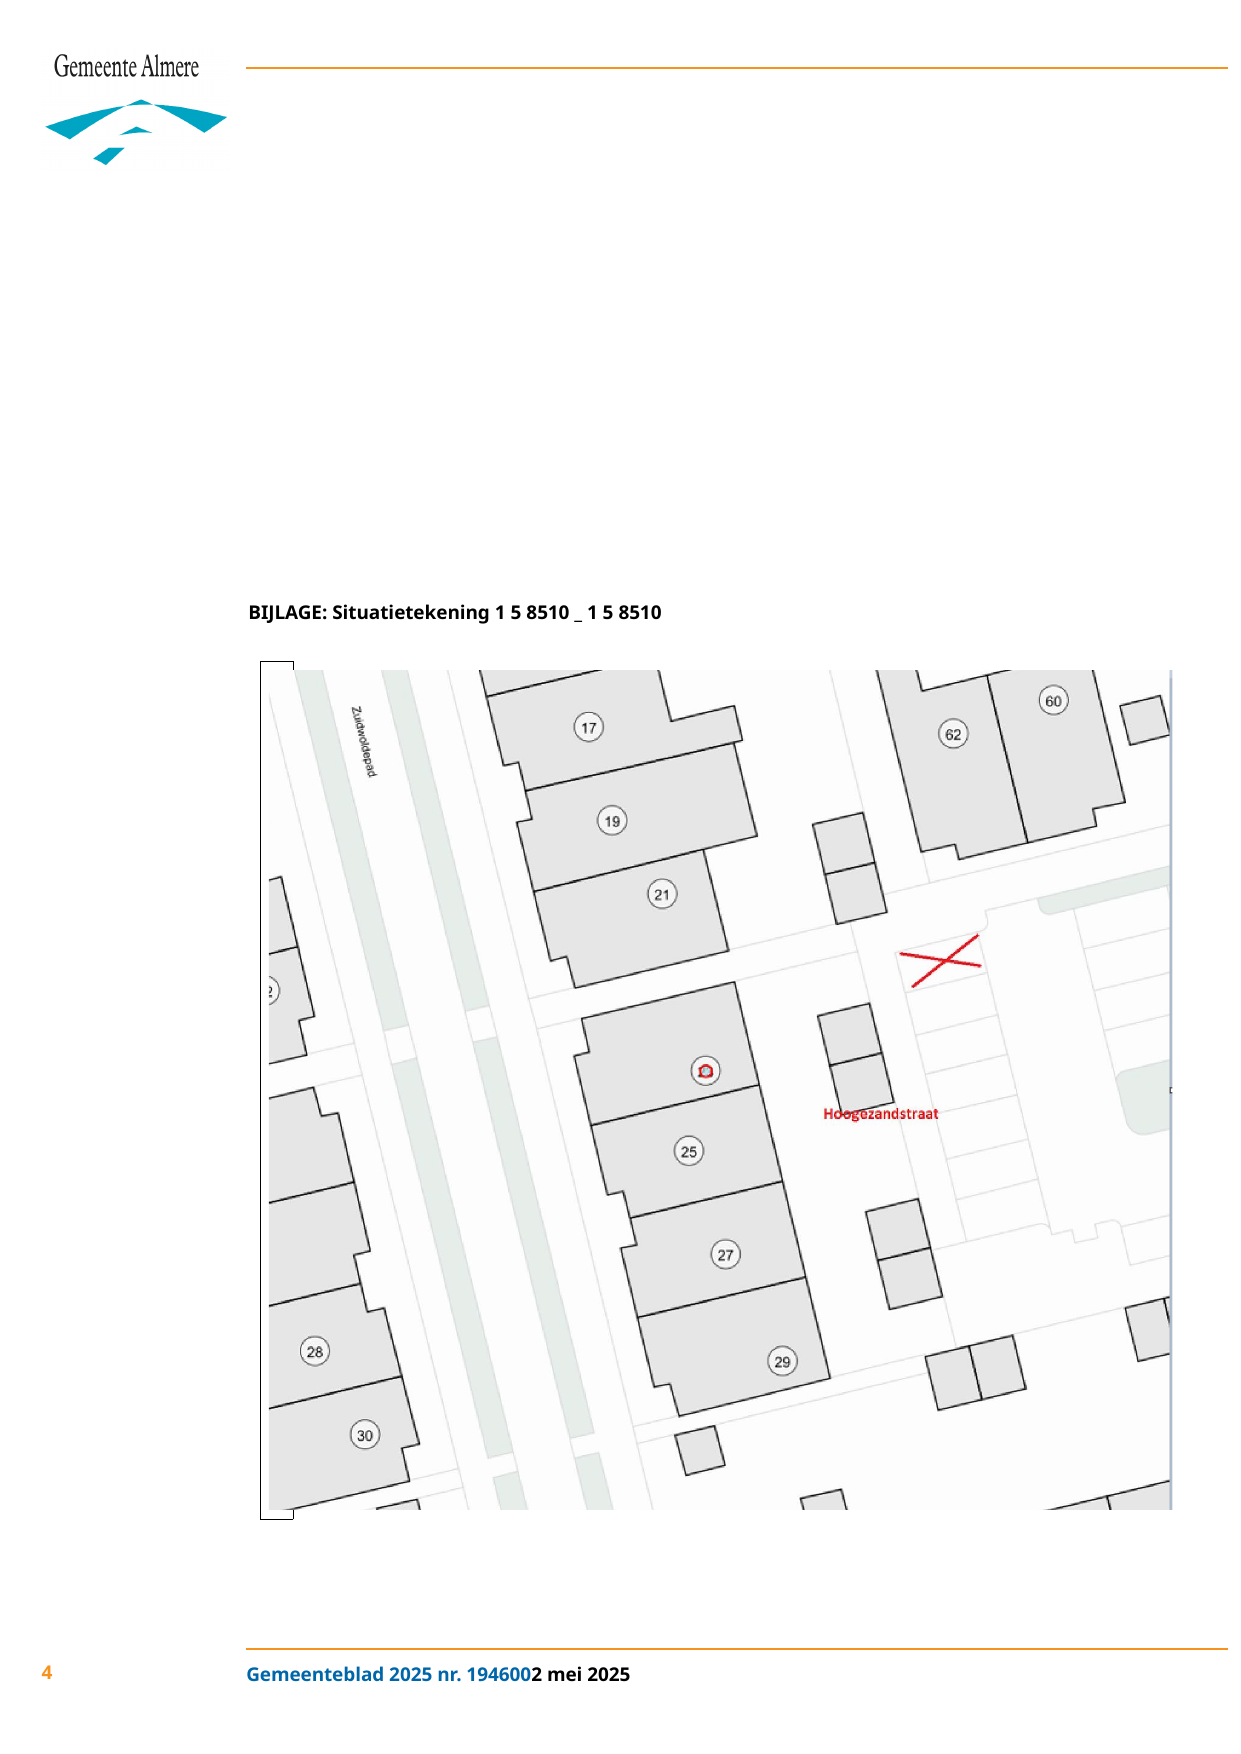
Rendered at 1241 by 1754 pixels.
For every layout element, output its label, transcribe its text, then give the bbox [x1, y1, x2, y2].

text BIJLAGE: Situatietekening 1 5 8510 _ 1 5 8510 [248, 599, 1152, 625]
picture [268, 670, 1173, 1510]
picture [41, 47, 231, 172]
